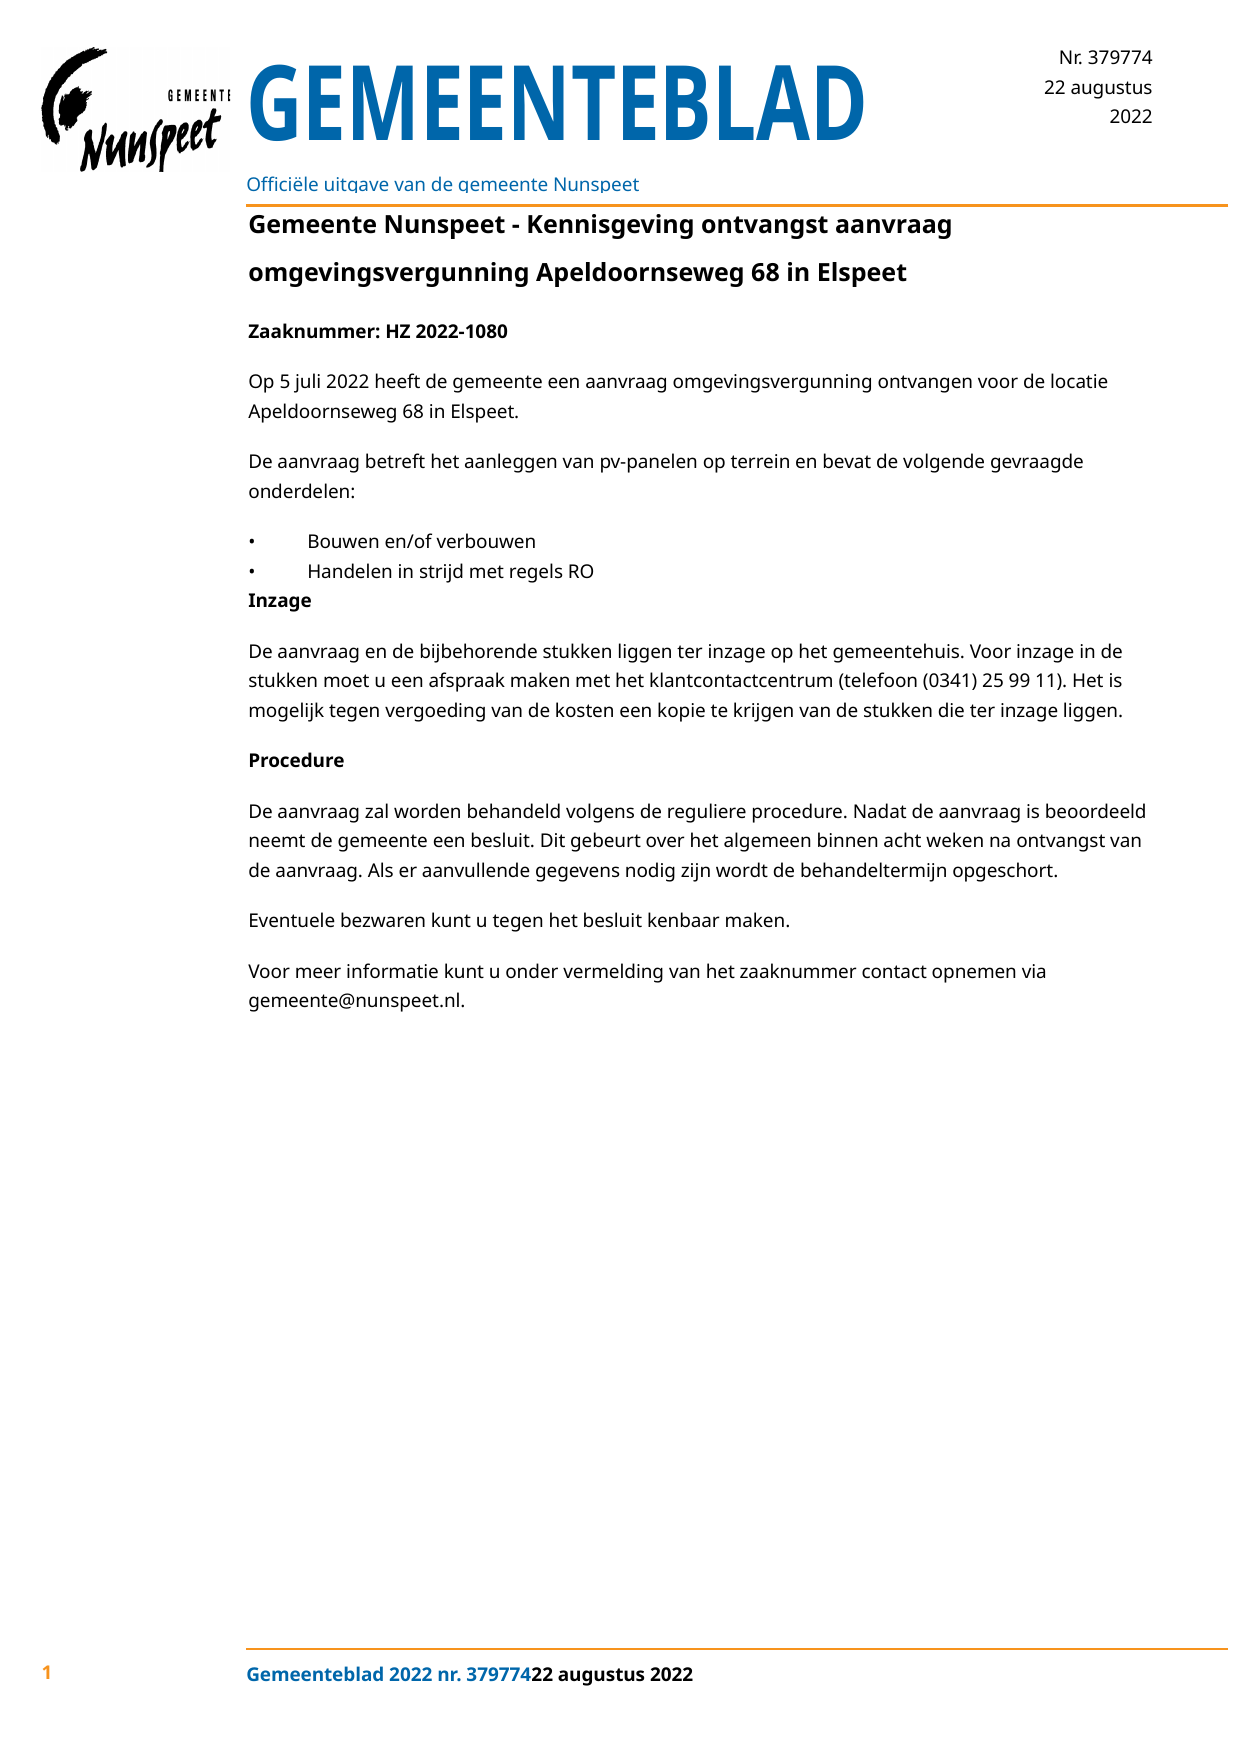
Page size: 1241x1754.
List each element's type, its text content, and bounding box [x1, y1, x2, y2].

picture [41, 47, 231, 172]
text De aanvraag en de bijbehorende stukken liggen ter inzage op het gemeentehuis. Voor inzage in de stukken moet u een afspraak maken met het klantcontactcentrum (telefoon (0341) 25 99 11). Het is mogelijk tegen vergoeding van de kosten een kopie te krijgen van de stukken die ter inzage liggen. [248, 638, 1152, 723]
list Handelen in strijd met regels RO [248, 558, 1152, 584]
text Voor meer informatie kunt u onder vermelding van het zaaknummer contact opnemen via gemeente@nunspeet.nl. [248, 958, 1152, 1013]
text Op 5 juli 2022 heeft de gemeente een aanvraag omgevingsvergunning ontvangen voor de locatie Apeldoornseweg 68 in Elspeet. [248, 368, 1152, 424]
text Zaaknummer: HZ 2022-1080 [248, 318, 1152, 344]
text De aanvraag betreft het aanleggen van pv-panelen op terrein en bevat de volgende gevraagde onderdelen: [248, 448, 1152, 504]
text Gemeente Nunspeet - Kennisgeving ontvangst aanvraag omgevingsvergunning Apeldoornseweg 68 in Elspeet [248, 207, 1152, 288]
list Bouwen en/of verbouwen [248, 528, 1152, 554]
text De aanvraag zal worden behandeld volgens de reguliere procedure. Nadat de aanvraag is beoordeeld neemt de gemeente een besluit. Dit gebeurt over het algemeen binnen acht weken na ontvangst van de aanvraag. Als er aanvullende gegevens nodig zijn wordt de behandeltermijn opgeschort. [248, 798, 1152, 883]
text Inzage [248, 587, 1152, 613]
text Procedure [248, 747, 1152, 773]
text Eventuele bezwaren kunt u tegen het besluit kenbaar maken. [248, 907, 1152, 933]
